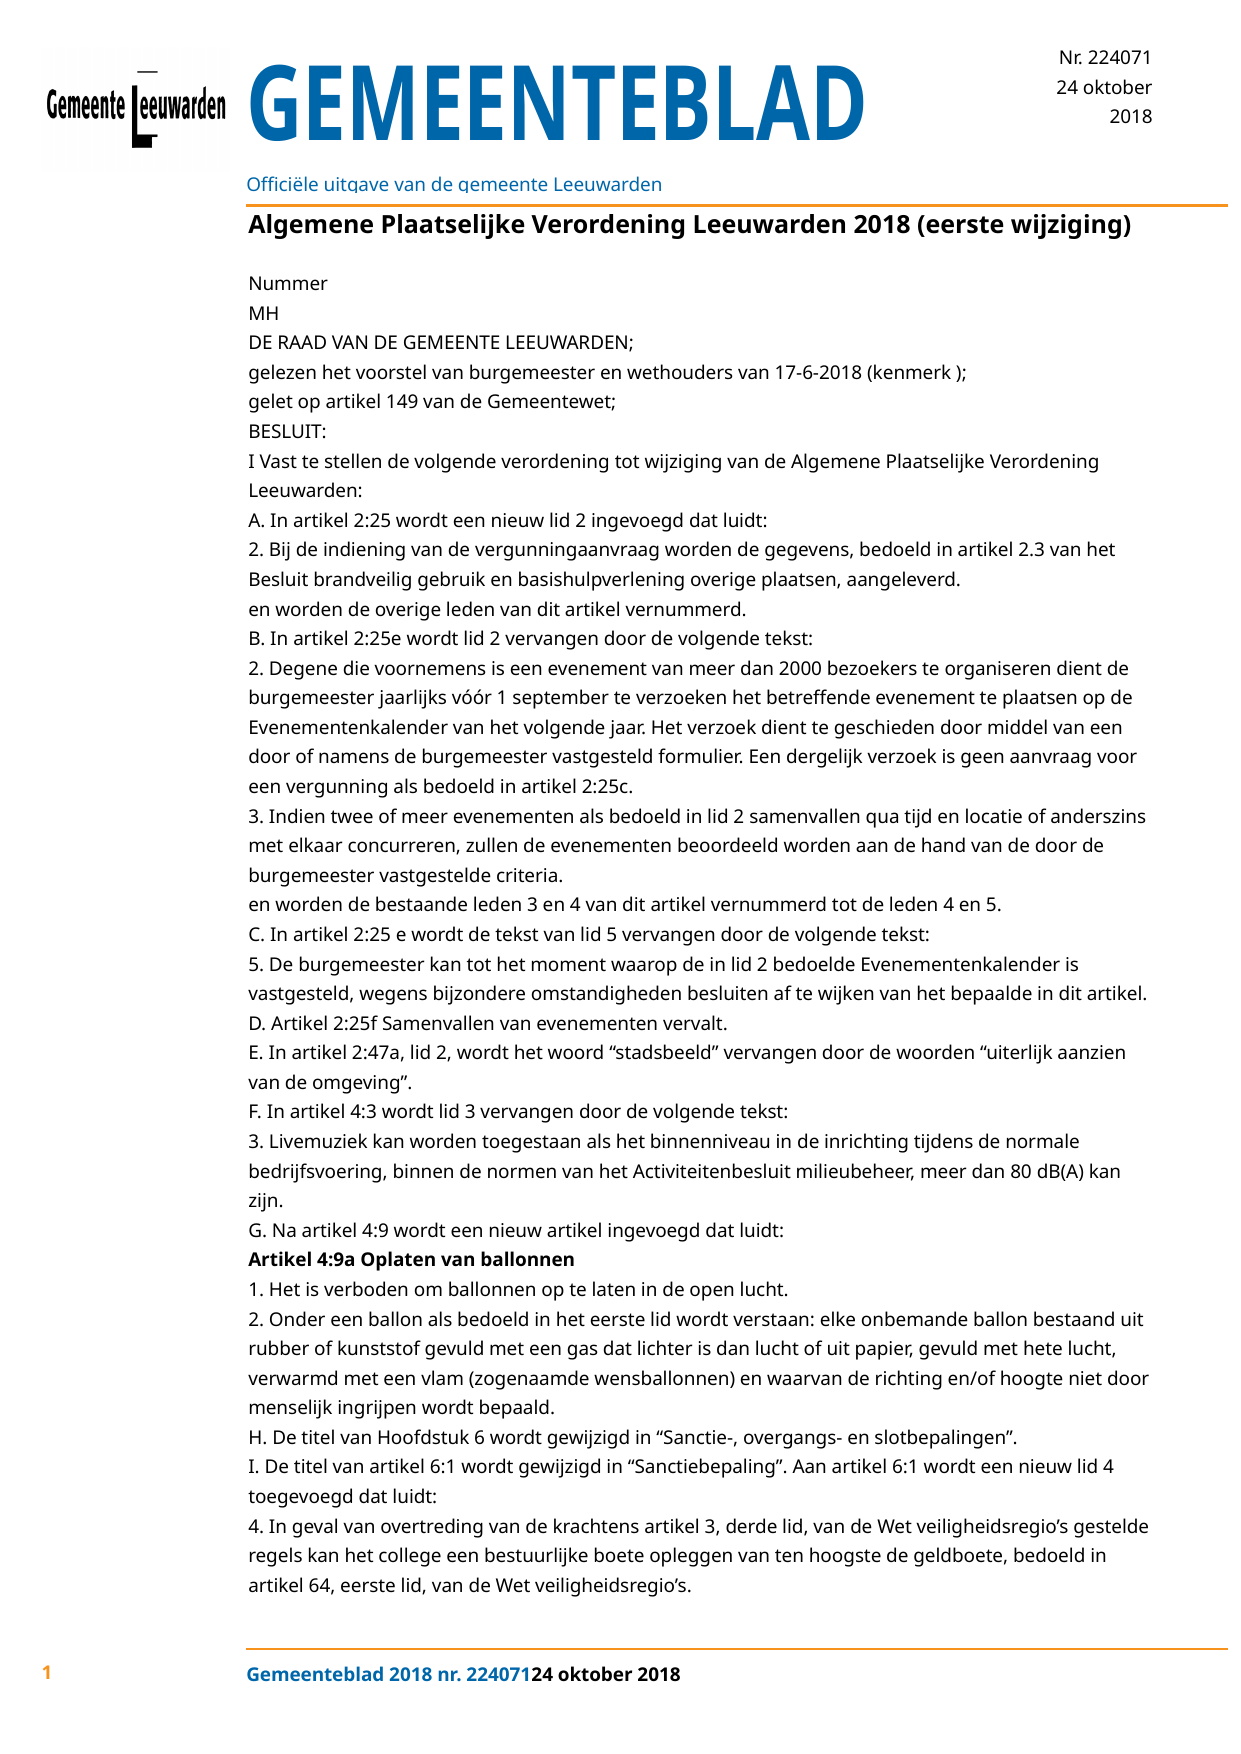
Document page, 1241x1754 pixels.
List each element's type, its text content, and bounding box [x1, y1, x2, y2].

text gelet op artikel 149 van de Gemeentewet; [248, 389, 1152, 414]
text en worden de bestaande leden 3 en 4 van dit artikel vernummerd tot de leden 4 en 5. [248, 892, 1152, 917]
text 2. Onder een ballon als bedoeld in het eerste lid wordt verstaan: elke onbemande ballon bestaand uit rubber of kunststof gevuld met een gas dat lichter is dan lucht of uit papier, gevuld met hete lucht, verwarmd met een vlam (zogenaamde wensballonnen) en waarvan de richting en/of hoogte niet door menselijk ingrijpen wordt bepaald. [248, 1306, 1152, 1420]
text DE RAAD VAN DE GEMEENTE LEEUWARDEN; [248, 329, 1152, 355]
text 4. In geval van overtreding van de krachtens artikel 3, derde lid, van de Wet veiligheidsregio’s gestelde regels kan het college een bestuurlijke boete opleggen van ten hoogste de geldboete, bedoeld in artikel 64, eerste lid, van de Wet veiligheidsregio’s. [248, 1513, 1152, 1598]
text en worden de overige leden van dit artikel vernummerd. [248, 596, 1152, 621]
text BESLUIT: [248, 418, 1152, 444]
text H. De titel van Hoofdstuk 6 wordt gewijzigd in “Sanctie-, overgangs- en slotbepalingen”. [248, 1424, 1152, 1450]
text MH [248, 300, 1152, 326]
text E. In artikel 2:47a, lid 2, wordt het woord “stadsbeeld” vervangen door de woorden “uiterlijk aanzien van de omgeving”. [248, 1039, 1152, 1095]
text G. Na artikel 4:9 wordt een nieuw artikel ingevoegd dat luidt: [248, 1217, 1152, 1243]
text B. In artikel 2:25e wordt lid 2 vervangen door de volgende tekst: [248, 625, 1152, 651]
text 2. Bij de indiening van de vergunningaanvraag worden de gegevens, bedoeld in artikel 2.3 van het Besluit brandveilig gebruik en basishulpverlening overige plaatsen, aangeleverd. [248, 537, 1152, 592]
text 1. Het is verboden om ballonnen op te laten in de open lucht. [248, 1276, 1152, 1302]
text I. De titel van artikel 6:1 wordt gewijzigd in “Sanctiebepaling”. Aan artikel 6:1 wordt een nieuw lid 4 toegevoegd dat luidt: [248, 1454, 1152, 1509]
text 3. Livemuziek kan worden toegestaan als het binnenniveau in de inrichting tijdens de normale bedrijfsvoering, binnen de normen van het Activiteitenbesluit milieubeheer, meer dan 80 dB(A) kan zijn. [248, 1128, 1152, 1213]
text A. In artikel 2:25 wordt een nieuw lid 2 ingevoegd dat luidt: [248, 507, 1152, 533]
text I Vast te stellen de volgende verordening tot wijziging van de Algemene Plaatselijke Verordening Leeuwarden: [248, 448, 1152, 503]
text Algemene Plaatselijke Verordening Leeuwarden 2018 (eerste wijziging) [248, 207, 1152, 241]
text 5. De burgemeester kan tot het moment waarop de in lid 2 bedoelde Evenementenkalender is vastgesteld, wegens bijzondere omstandigheden besluiten af te wijken van het bepaalde in dit artikel. [248, 951, 1152, 1006]
text Nummer [248, 270, 1152, 296]
text 2. Degene die voornemens is een evenement van meer dan 2000 bezoekers te organiseren dient de burgemeester jaarlijks vóór 1 september te verzoeken het betreffende evenement te plaatsen op de Evenementenkalender van het volgende jaar. Het verzoek dient te geschieden door middel van een door of namens de burgemeester vastgesteld formulier. Een dergelijk verzoek is geen aanvraag voor een vergunning als bedoeld in artikel 2:25c. [248, 655, 1152, 799]
text gelezen het voorstel van burgemeester en wethouders van 17-6-2018 (kenmerk ); [248, 359, 1152, 385]
picture [41, 47, 231, 172]
text 3. Indien twee of meer evenementen als bedoeld in lid 2 samenvallen qua tijd en locatie of anderszins met elkaar concurreren, zullen de evenementen beoordeeld worden aan de hand van de door de burgemeester vastgestelde criteria. [248, 803, 1152, 888]
text Artikel 4:9a Oplaten van ballonnen [248, 1247, 1152, 1272]
text D. Artikel 2:25f Samenvallen van evenementen vervalt. [248, 1010, 1152, 1036]
text C. In artikel 2:25 e wordt de tekst van lid 5 vervangen door de volgende tekst: [248, 921, 1152, 947]
text F. In artikel 4:3 wordt lid 3 vervangen door de volgende tekst: [248, 1099, 1152, 1124]
